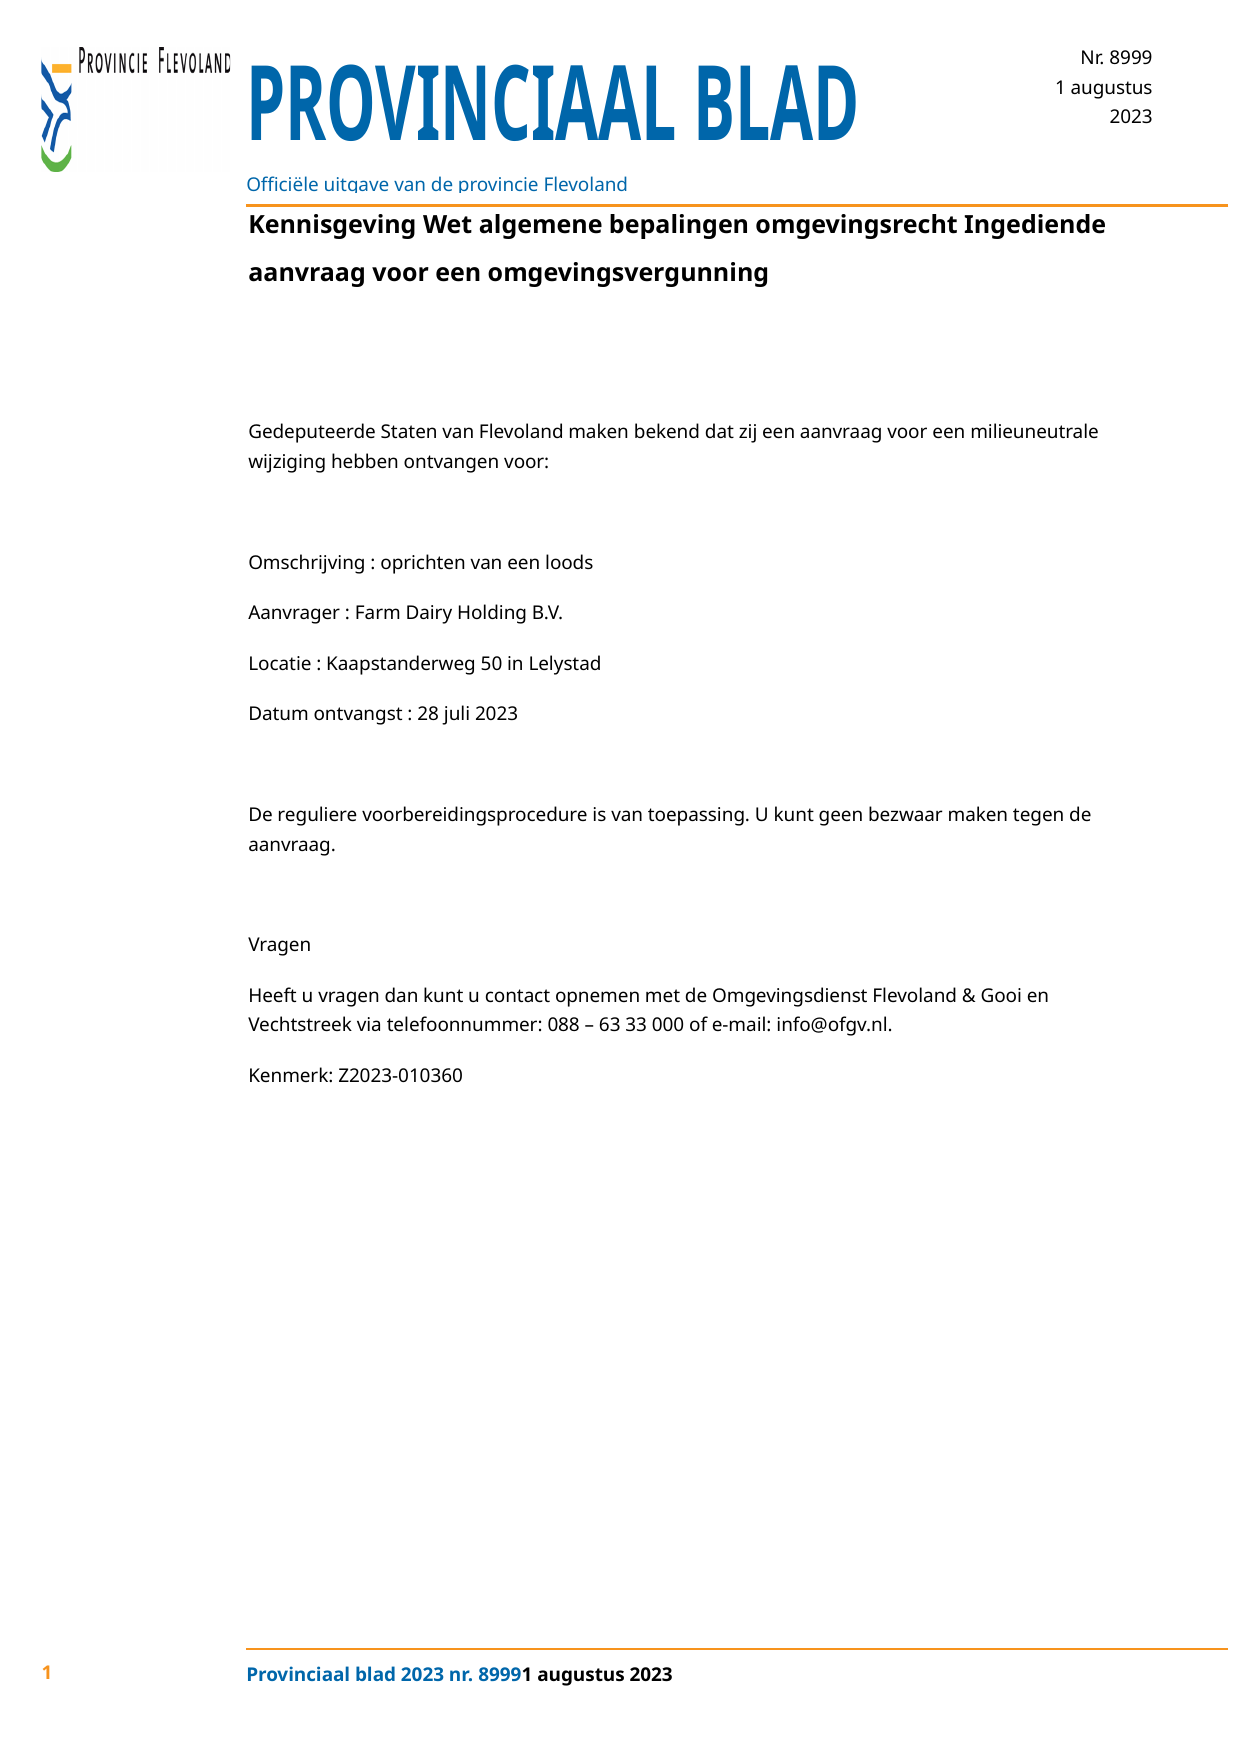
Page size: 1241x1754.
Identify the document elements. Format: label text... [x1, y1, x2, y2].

text Kenmerk: Z2023-010360 [248, 1062, 1152, 1088]
text Kennisgeving Wet algemene bepalingen omgevingsrecht Ingediende aanvraag voor een omgevingsvergunning [248, 207, 1152, 288]
text Vragen [248, 932, 1152, 957]
text Omschrijving : oprichten van een loods [248, 549, 1152, 575]
text Gedeputeerde Staten van Flevoland maken bekend dat zij een aanvraag voor een milieuneutrale wijziging hebben ontvangen voor: [248, 419, 1152, 474]
picture [41, 47, 231, 172]
text Heeft u vragen dan kunt u contact opnemen met de Omgevingsdienst Flevoland & Gooi en Vechtstreek via telefoonnummer: 088 – 63 33 000 of e-mail: info@ofgv.nl. [248, 982, 1152, 1037]
text Locatie : Kaapstanderweg 50 in Lelystad [248, 650, 1152, 676]
text Datum ontvangst : 28 juli 2023 [248, 700, 1152, 726]
text De reguliere voorbereidingsprocedure is van toepassing. U kunt geen bezwaar maken tegen de aanvraag. [248, 801, 1152, 857]
text Aanvrager : Farm Dairy Holding B.V. [248, 599, 1152, 625]
